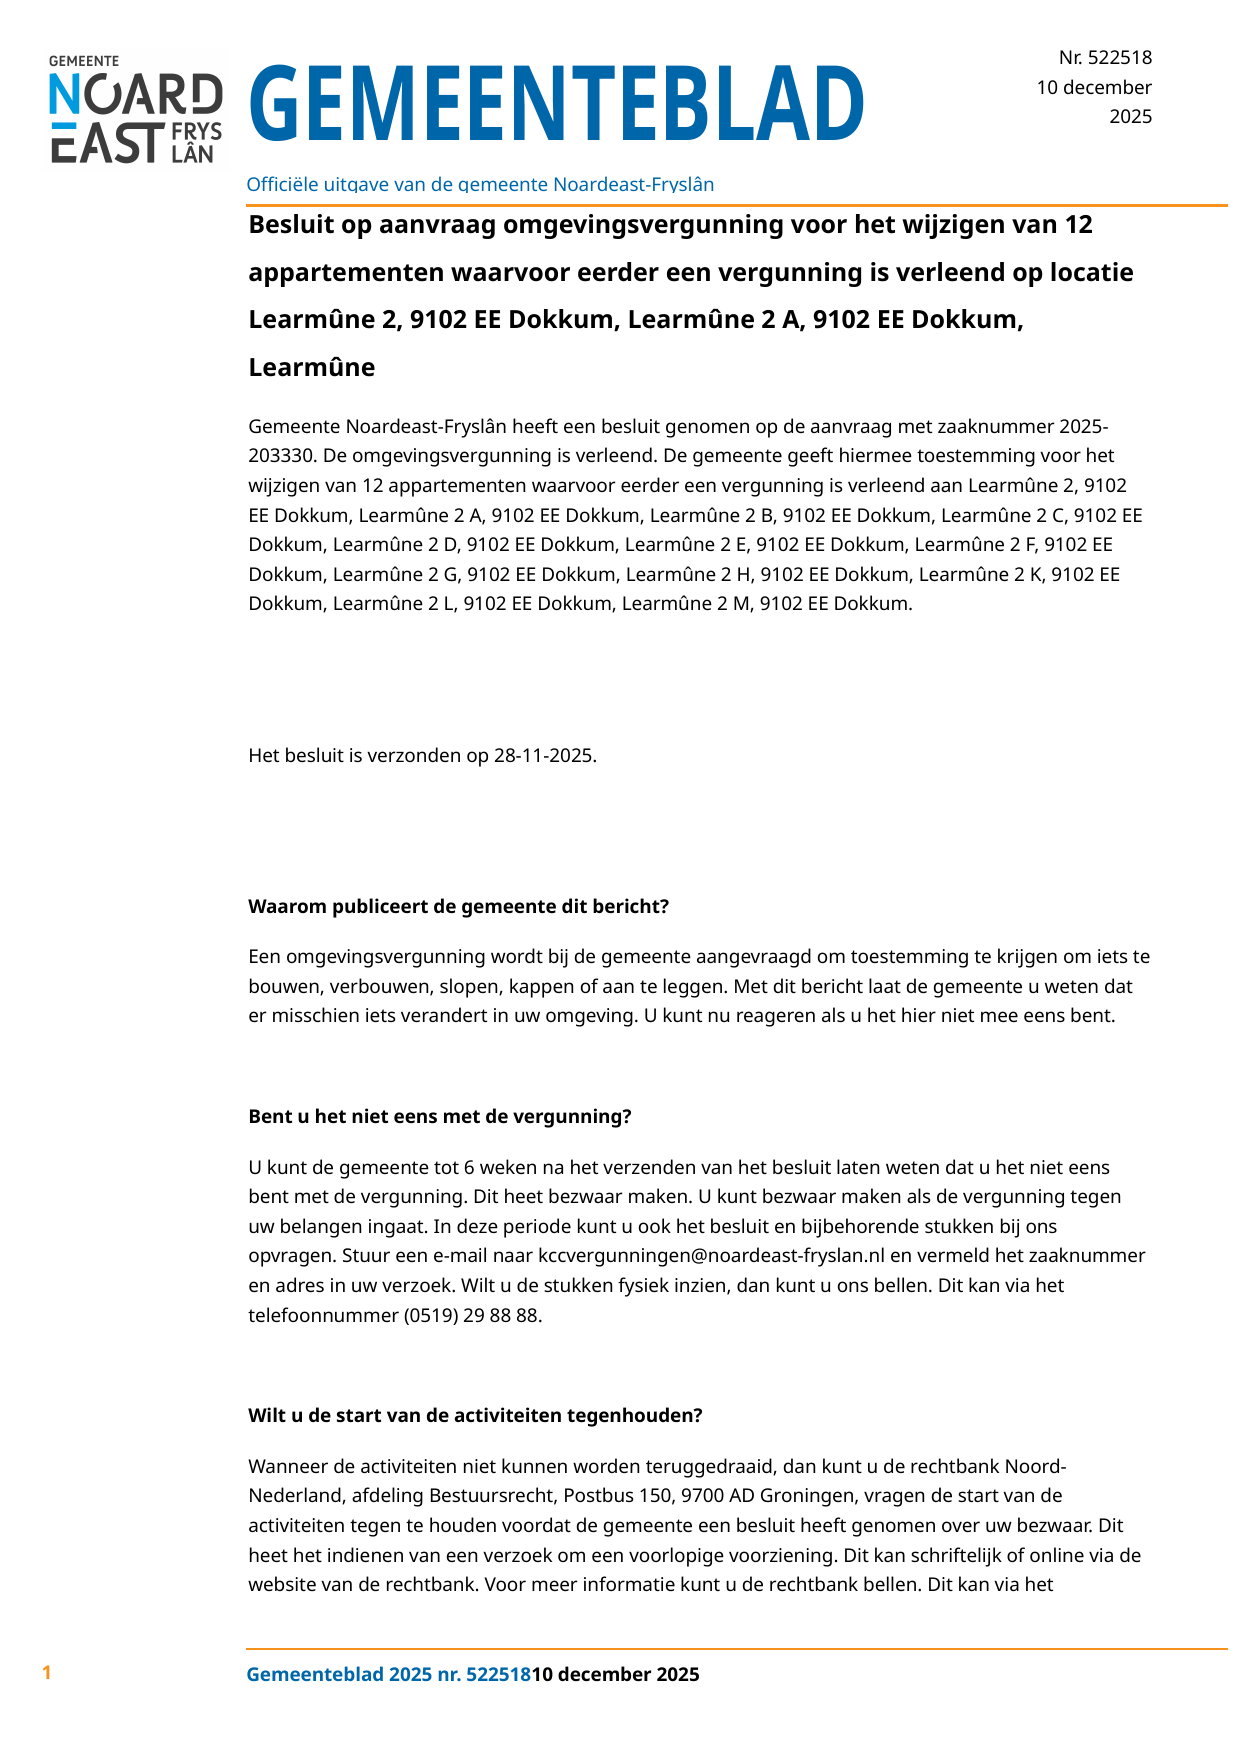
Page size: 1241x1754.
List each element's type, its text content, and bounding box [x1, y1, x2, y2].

text Gemeente Noardeast-Fryslân heeft een besluit genomen op de aanvraag met zaaknummer 2025-203330. De omgevingsvergunning is verleend. De gemeente geeft hiermee toestemming voor het wijzigen van 12 appartementen waarvoor eerder een vergunning is verleend aan Learmûne 2, 9102 EE Dokkum, Learmûne 2 A, 9102 EE Dokkum, Learmûne 2 B, 9102 EE Dokkum, Learmûne 2 C, 9102 EE Dokkum, Learmûne 2 D, 9102 EE Dokkum, Learmûne 2 E, 9102 EE Dokkum, Learmûne 2 F, 9102 EE Dokkum, Learmûne 2 G, 9102 EE Dokkum, Learmûne 2 H, 9102 EE Dokkum, Learmûne 2 K, 9102 EE Dokkum, Learmûne 2 L, 9102 EE Dokkum, Learmûne 2 M, 9102 EE Dokkum. [248, 413, 1152, 616]
text Het besluit is verzonden op 28-11-2025. [248, 742, 1152, 768]
text Wilt u de start van de activiteiten tegenhouden? [248, 1403, 1152, 1428]
text U kunt de gemeente tot 6 weken na het verzenden van het besluit laten weten dat u het niet eens bent met de vergunning. Dit heet bezwaar maken. U kunt bezwaar maken als de vergunning tegen uw belangen ingaat. In deze periode kunt u ook het besluit en bijbehorende stukken bij ons opvragen. Stuur een e-mail naar kccvergunningen@noardeast-fryslan.nl en vermeld het zaaknummer en adres in uw verzoek. Wilt u de stukken fysiek inzien, dan kunt u ons bellen. Dit kan via het telefoonnummer (0519) 29 88 88. [248, 1154, 1152, 1328]
text Wanneer de activiteiten niet kunnen worden teruggedraaid, dan kunt u de rechtbank Noord-Nederland, afdeling Bestuursrecht, Postbus 150, 9700 AD Groningen, vragen de start van de activiteiten tegen te houden voordat de gemeente een besluit heeft genomen over uw bezwaar. Dit heet het indienen van een verzoek om een voorlopige voorziening. Dit kan schriftelijk of online via de website van de rechtbank. Voor meer informatie kunt u de rechtbank bellen. Dit kan via het [248, 1453, 1152, 1597]
text Bent u het niet eens met de vergunning? [248, 1103, 1152, 1129]
text Een omgevingsvergunning wordt bij de gemeente aangevraagd om toestemming te krijgen om iets te bouwen, verbouwen, slopen, kappen of aan te leggen. Met dit bericht laat de gemeente u weten dat er misschien iets verandert in uw omgeving. U kunt nu reageren als u het hier niet mee eens bent. [248, 943, 1152, 1028]
text Besluit op aanvraag omgevingsvergunning voor het wijzigen van 12 appartementen waarvoor eerder een vergunning is verleend op locatie Learmûne 2, 9102 EE Dokkum, Learmûne 2 A, 9102 EE Dokkum, Learmûne [248, 207, 1152, 384]
picture [41, 47, 231, 172]
text Waarom publiceert de gemeente dit bericht? [248, 893, 1152, 919]
